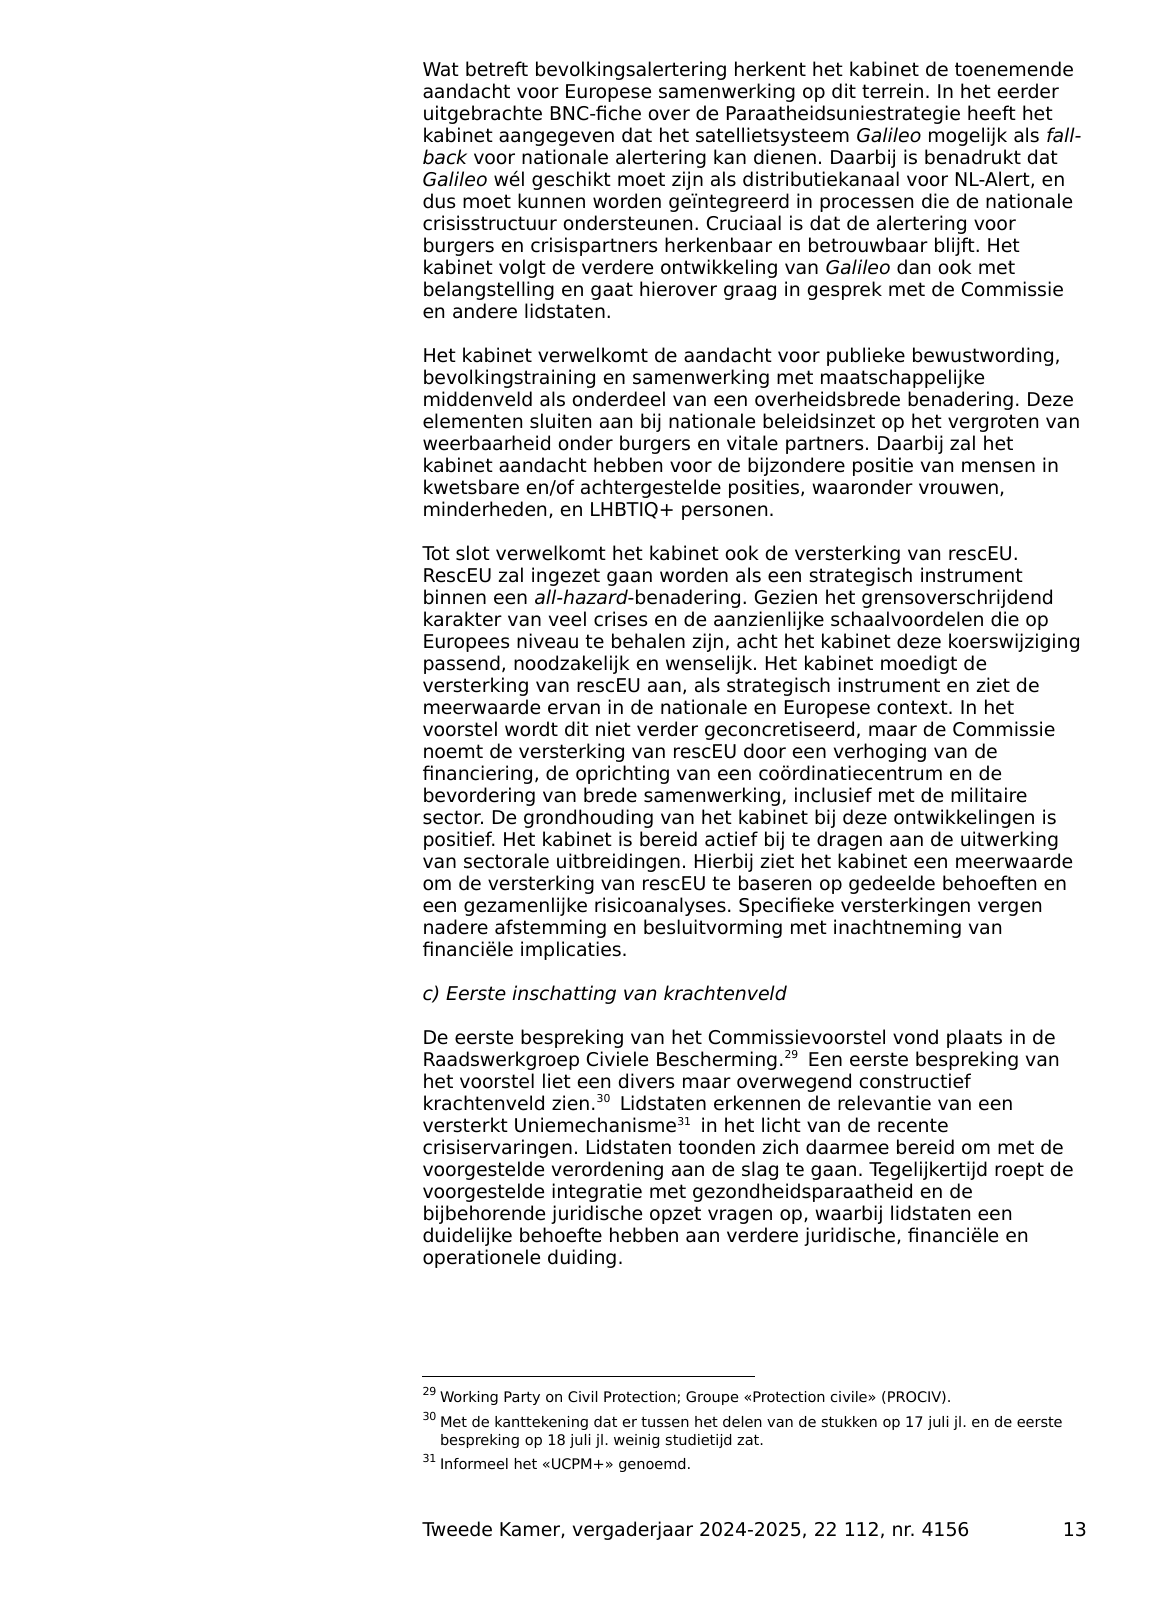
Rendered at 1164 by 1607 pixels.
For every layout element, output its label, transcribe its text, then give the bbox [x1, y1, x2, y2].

subtitle c) Eerste inschatting van krachtenveld [422, 983, 1087, 1005]
text Met de kanttekening dat er tussen het delen van de stukken op 17 juli jl. en de eerste bespreking op 18 juli jl. weinig studietijd zat. [422, 1410, 1087, 1449]
text Working Party on Civil Protection; Groupe «Protection civile» (PROCIV). [422, 1385, 1087, 1407]
text Informeel het «UCPM+» genoemd. [422, 1452, 1087, 1474]
text Tot slot verwelkomt het kabinet ook de versterking van rescEU. RescEU zal ingezet gaan worden als een strategisch instrument binnen een all-hazard-benadering. Gezien het grensoverschrijdend karakter van veel crises en de aanzienlijke schaalvoordelen die op Europees niveau te behalen zijn, acht het kabinet deze koerswijziging passend, noodzakelijk en wenselijk. Het kabinet moedigt de versterking van rescEU aan, als strategisch instrument en ziet de meerwaarde ervan in de nationale en Europese context. In het voorstel wordt dit niet verder geconcretiseerd, maar de Commissie noemt de versterking van rescEU door een verhoging van de financiering, de oprichting van een coördinatiecentrum en de bevordering van brede samenwerking, inclusief met de militaire sector. De grondhouding van het kabinet bij deze ontwikkelingen is positief. Het kabinet is bereid actief bij te dragen aan de uitwerking van sectorale uitbreidingen. Hierbij ziet het kabinet een meerwaarde om de versterking van rescEU te baseren op gedeelde behoeften en een gezamenlijke risicoanalyses. Specifieke versterkingen vergen nadere afstemming en besluitvorming met inachtneming van financiële implicaties. [422, 543, 1087, 961]
text De eerste bespreking van het Commissievoorstel vond plaats in de Raadswerkgroep Civiele Bescherming. Een eerste bespreking van het voorstel liet een divers maar overwegend constructief krachtenveld zien. Lidstaten erkennen de relevantie van een versterkt Uniemechanisme in het licht van de recente crisiservaringen. Lidstaten toonden zich daarmee bereid om met de voorgestelde verordening aan de slag te gaan. Tegelijkertijd roept de voorgestelde integratie met gezondheidsparaatheid en de bijbehorende juridische opzet vragen op, waarbij lidstaten een duidelijke behoefte hebben aan verdere juridische, financiële en operationele duiding. [422, 1027, 1087, 1269]
text Het kabinet verwelkomt de aandacht voor publieke bewustwording, bevolkingstraining en samenwerking met maatschappelijke middenveld als onderdeel van een overheidsbrede benadering. Deze elementen sluiten aan bij nationale beleidsinzet op het vergroten van weerbaarheid onder burgers en vitale partners. Daarbij zal het kabinet aandacht hebben voor de bijzondere positie van mensen in kwetsbare en/of achtergestelde posities, waaronder vrouwen, minderheden, en LHBTIQ+ personen. [422, 345, 1087, 521]
text Wat betreft bevolkingsalertering herkent het kabinet de toenemende aandacht voor Europese samenwerking op dit terrein. In het eerder uitgebrachte BNC-fiche over de Paraatheidsuniestrategie heeft het kabinet aangegeven dat het satellietsysteem Galileo mogelijk als fall-back voor nationale alertering kan dienen. Daarbij is benadrukt dat Galileo wél geschikt moet zijn als distributiekanaal voor NL-Alert, en dus moet kunnen worden geïntegreerd in processen die de nationale crisisstructuur ondersteunen. Cruciaal is dat de alertering voor burgers en crisispartners herkenbaar en betrouwbaar blijft. Het kabinet volgt de verdere ontwikkeling van Galileo dan ook met belangstelling en gaat hierover graag in gesprek met de Commissie en andere lidstaten. [422, 59, 1087, 323]
